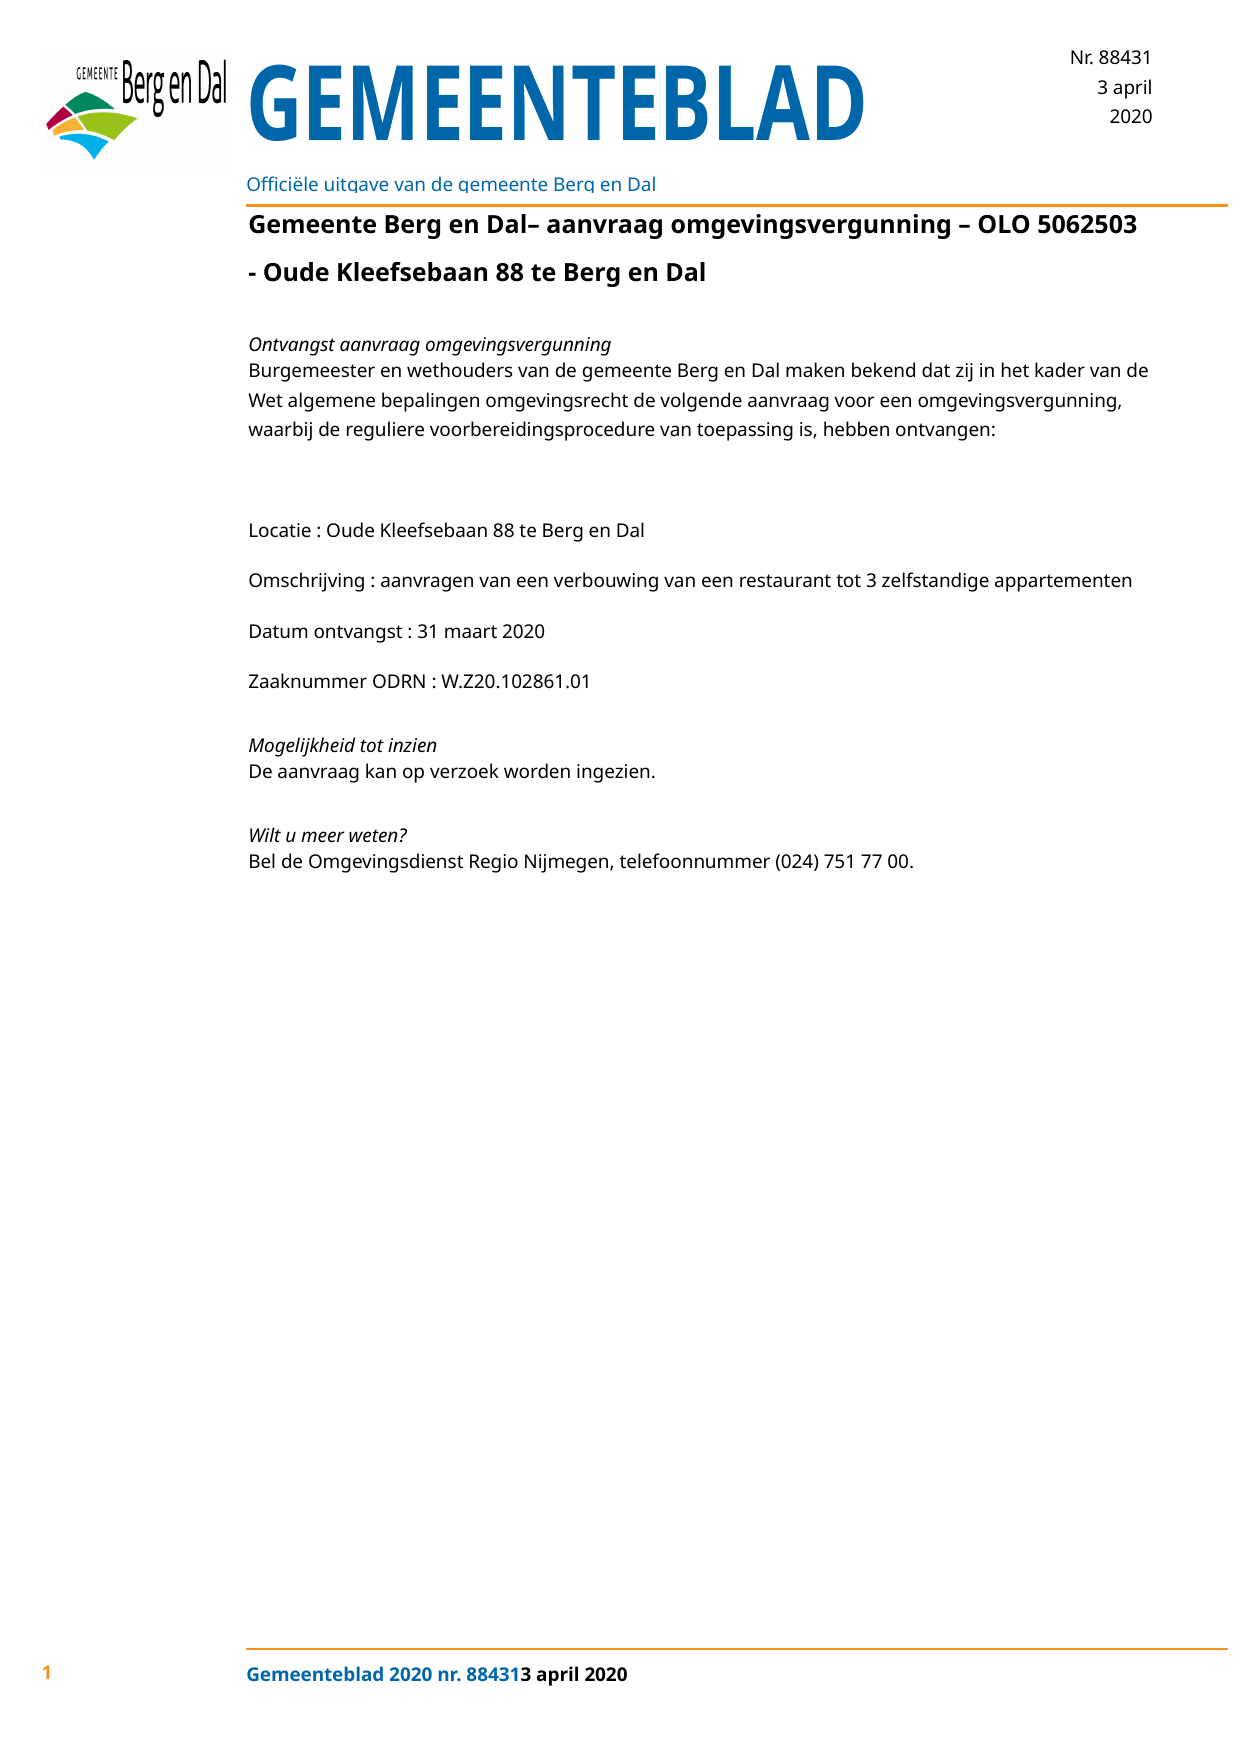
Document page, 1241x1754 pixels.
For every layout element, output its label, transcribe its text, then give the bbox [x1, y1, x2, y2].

text Mogelijkheid tot inzien [248, 732, 1152, 758]
text Omschrijving : aanvragen van een verbouwing van een restaurant tot 3 zelfstandige appartementen [248, 568, 1152, 593]
text Wilt u meer weten? [248, 822, 1152, 848]
text Datum ontvangst : 31 maart 2020 [248, 618, 1152, 644]
picture [41, 47, 231, 172]
text Locatie : Oude Kleefsebaan 88 te Berg en Dal [248, 517, 1152, 543]
text Burgemeester en wethouders van de gemeente Berg en Dal maken bekend dat zij in het kader van de Wet algemene bepalingen omgevingsrecht de volgende aanvraag voor een omgevingsvergunning, waarbij de reguliere voorbereidingsprocedure van toepassing is, hebben ontvangen: [248, 357, 1152, 442]
text Gemeente Berg en Dal– aanvraag omgevingsvergunning – OLO 5062503 - Oude Kleefsebaan 88 te Berg en Dal [248, 207, 1152, 288]
text De aanvraag kan op verzoek worden ingezien. [248, 758, 1152, 784]
text Ontvangst aanvraag omgevingsvergunning [248, 331, 1152, 357]
text Bel de Omgevingsdienst Regio Nijmegen, telefoonnummer (024) 751 77 00. [248, 848, 1152, 873]
text Zaaknummer ODRN : W.Z20.102861.01 [248, 668, 1152, 694]
